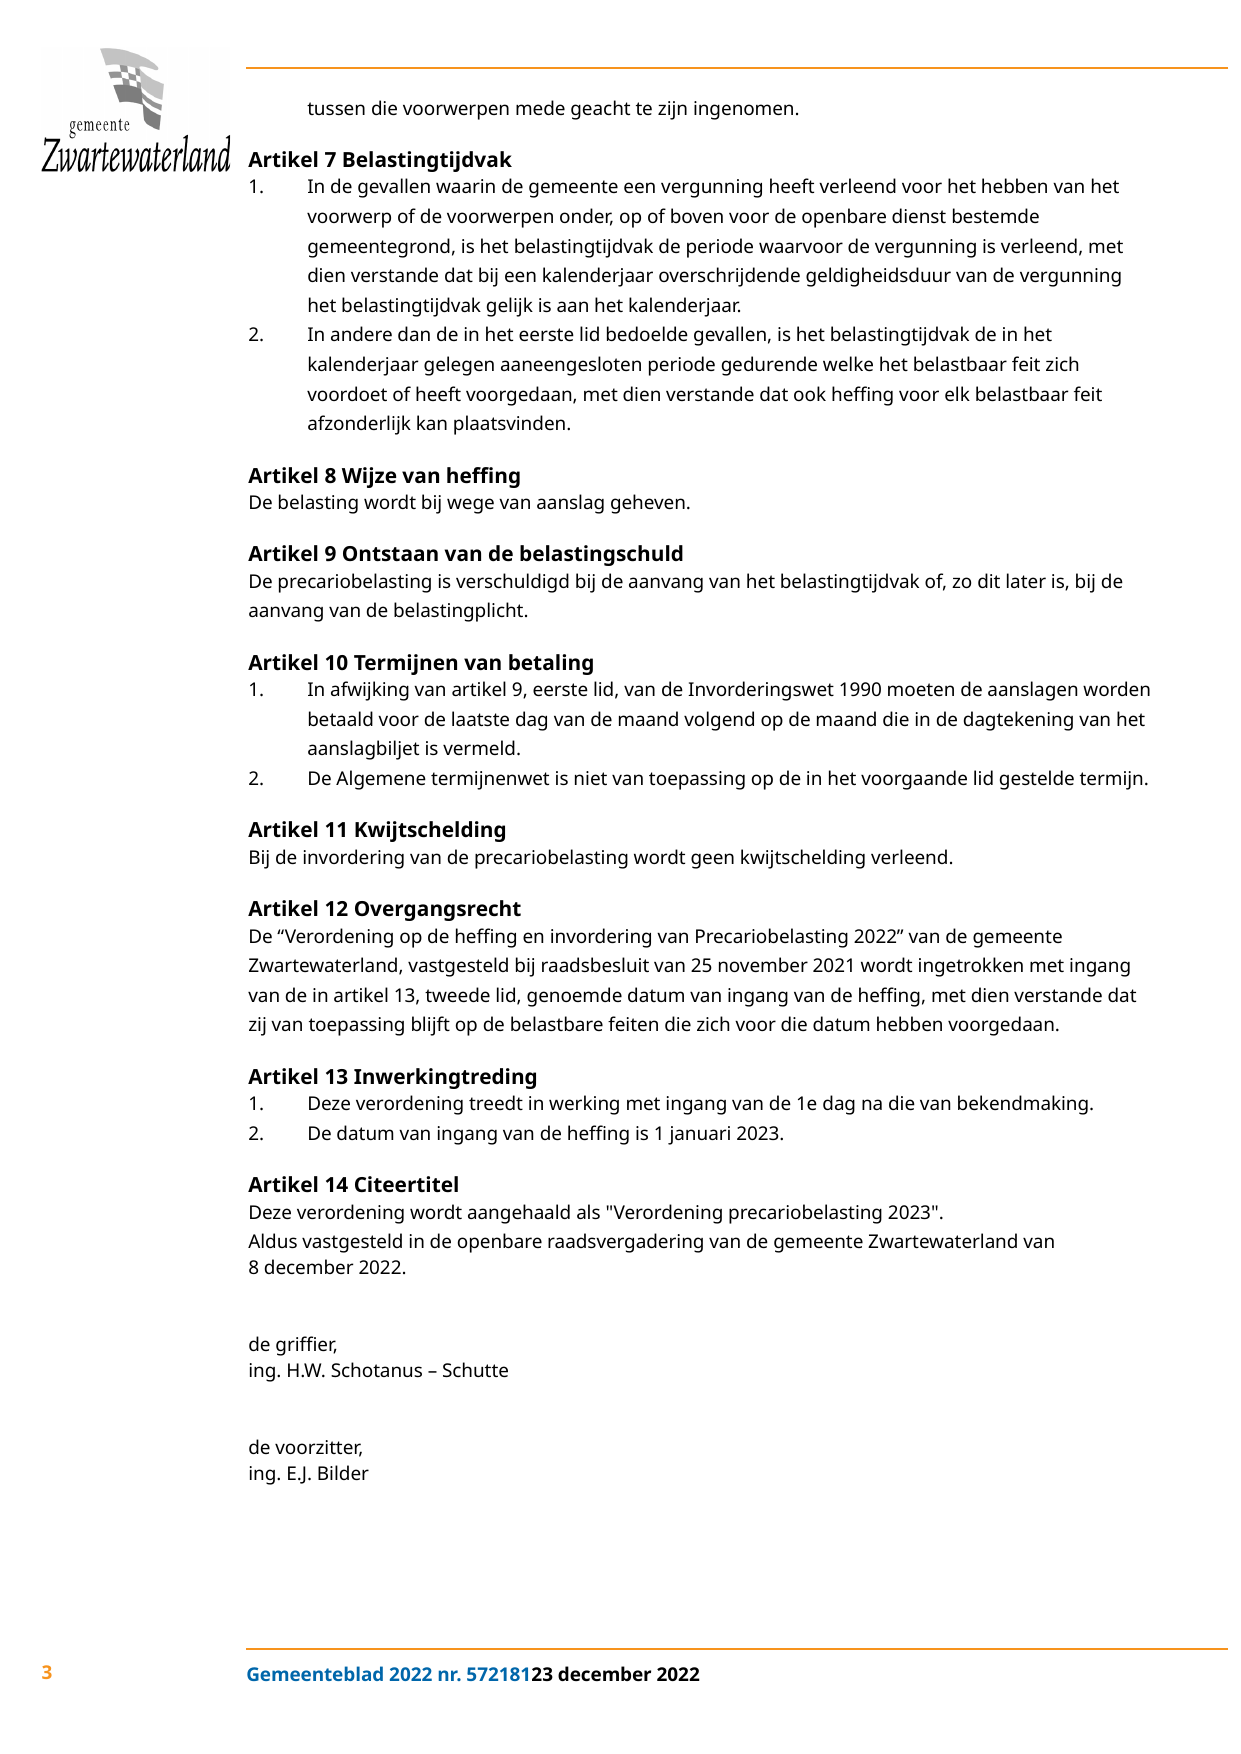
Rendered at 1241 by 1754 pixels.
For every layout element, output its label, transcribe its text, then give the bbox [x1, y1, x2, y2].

list In andere dan de in het eerste lid bedoelde gevallen, is het belastingtijdvak de in het kalenderjaar gelegen aaneengesloten periode gedurende welke het belastbaar feit zich voordoet of heeft voorgedaan, met dien verstande dat ook heffing voor elk belastbaar feit afzonderlijk kan plaatsvinden. [248, 322, 1152, 436]
list In afwijking van artikel 9, eerste lid, van de Invorderingswet 1990 moeten de aanslagen worden betaald voor de laatste dag van de maand volgend op de maand die in de dagtekening van het aanslagbiljet is vermeld. [248, 676, 1152, 761]
text Artikel 13 Inwerkingtreding [248, 1062, 1152, 1091]
list De Algemene termijnenwet is niet van toepassing op de in het voorgaande lid gestelde termijn. [248, 765, 1152, 791]
text 8 december 2022. [248, 1254, 1152, 1280]
picture [41, 47, 231, 172]
text ing. E.J. Bilder [248, 1460, 1152, 1486]
text Artikel 7 Belastingtijdvak [248, 145, 1152, 174]
list tussen die voorwerpen mede geacht te zijn ingenomen. [248, 95, 1152, 121]
text Aldus vastgesteld in de openbare raadsvergadering van de gemeente Zwartewaterland van [248, 1228, 1152, 1254]
text Artikel 14 Citeertitel [248, 1171, 1152, 1199]
list Deze verordening treedt in werking met ingang van de 1e dag na die van bekendmaking. [248, 1091, 1152, 1116]
text De precariobelasting is verschuldigd bij de aanvang van het belastingtijdvak of, zo dit later is, bij de aanvang van de belastingplicht. [248, 568, 1152, 623]
text De “Verordening op de heffing en invordering van Precariobelasting 2022” van de gemeente Zwartewaterland, vastgesteld bij raadsbesluit van 25 november 2021 wordt ingetrokken met ingang van de in artikel 13, tweede lid, genoemde datum van ingang van de heffing, met dien verstande dat zij van toepassing blijft op de belastbare feiten die zich voor die datum hebben voorgedaan. [248, 923, 1152, 1037]
text De belasting wordt bij wege van aanslag geheven. [248, 489, 1152, 515]
text Artikel 10 Termijnen van betaling [248, 648, 1152, 676]
list De datum van ingang van de heffing is 1 januari 2023. [248, 1120, 1152, 1146]
text de griffier, [248, 1331, 1152, 1357]
text Bij de invordering van de precariobelasting wordt geen kwijtschelding verleend. [248, 844, 1152, 870]
text Artikel 11 Kwijtschelding [248, 816, 1152, 844]
text de voorzitter, [248, 1434, 1152, 1460]
text Artikel 12 Overgangsrecht [248, 894, 1152, 923]
list In de gevallen waarin de gemeente een vergunning heeft verleend voor het hebben van het voorwerp of de voorwerpen onder, op of boven voor de openbare dienst bestemde gemeentegrond, is het belastingtijdvak de periode waarvoor de vergunning is verleend, met dien verstande dat bij een kalenderjaar overschrijdende geldigheidsduur van de vergunning het belastingtijdvak gelijk is aan het kalenderjaar. [248, 174, 1152, 318]
text ing. H.W. Schotanus – Schutte [248, 1357, 1152, 1383]
text Artikel 8 Wijze van heffing [248, 461, 1152, 489]
text Artikel 9 Ontstaan van de belastingschuld [248, 539, 1152, 568]
text Deze verordening wordt aangehaald als "Verordening precariobelasting 2023". [248, 1199, 1152, 1225]
